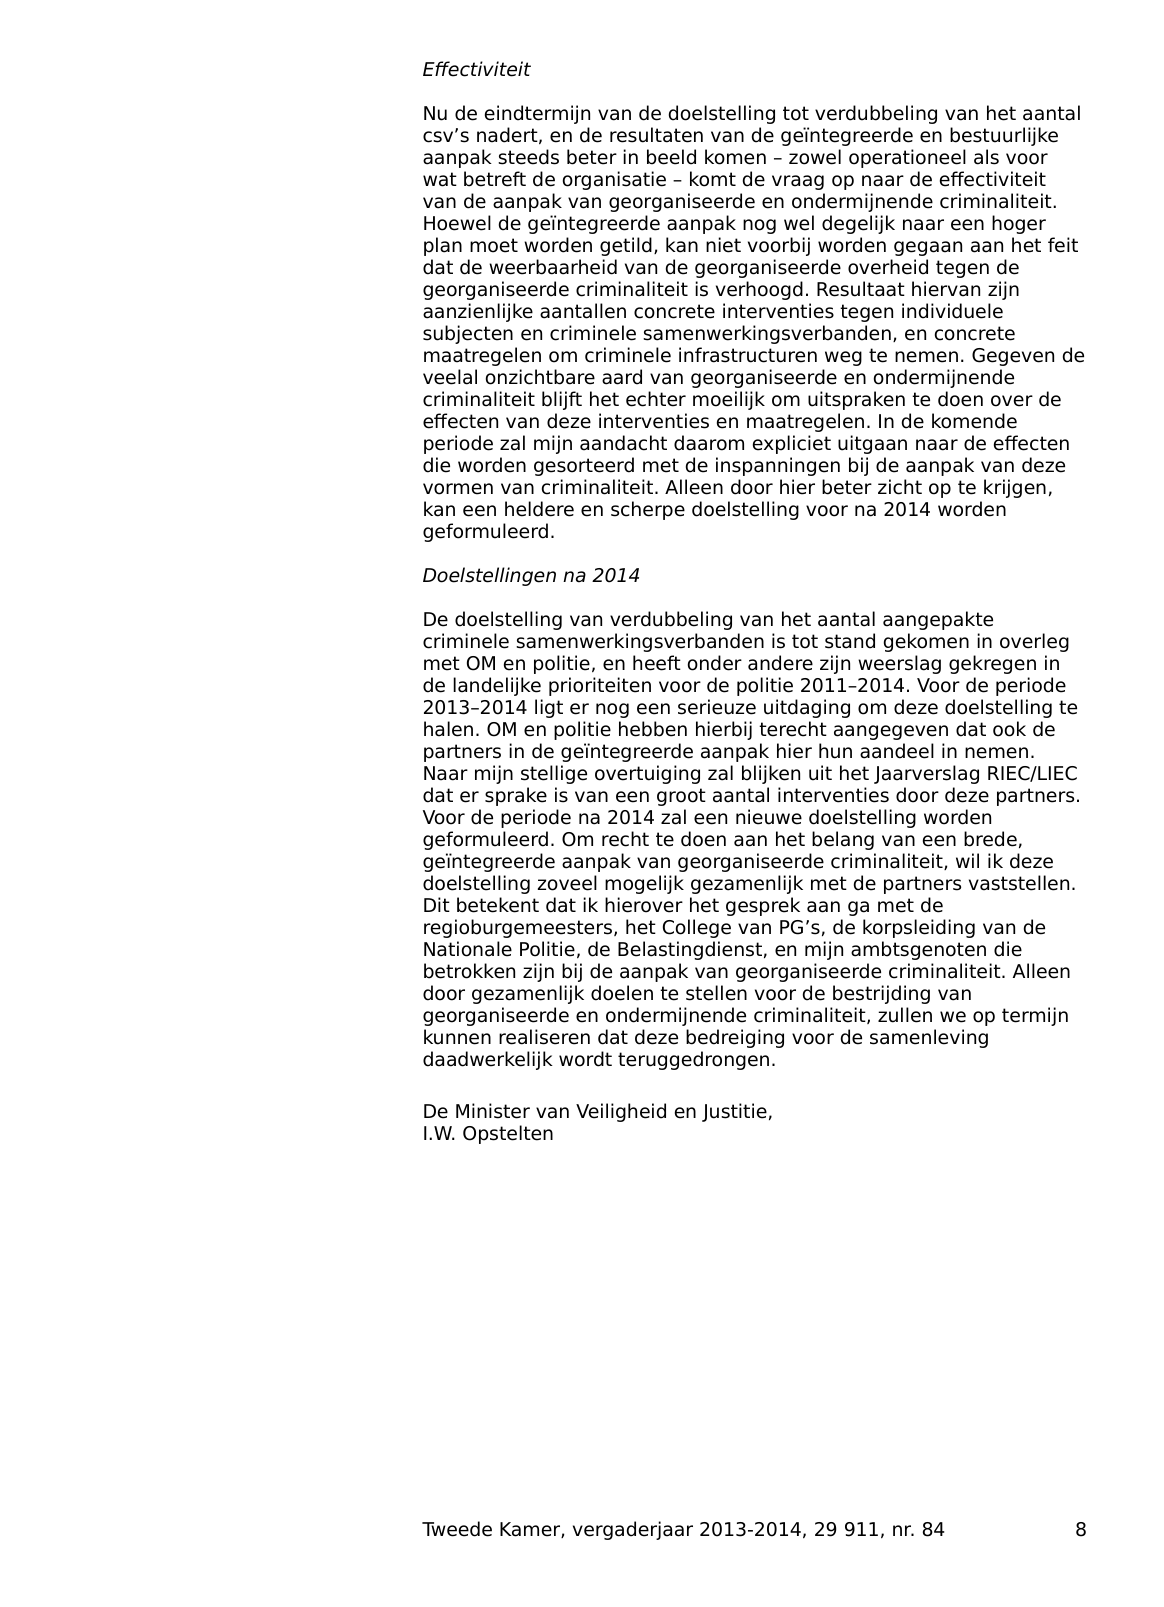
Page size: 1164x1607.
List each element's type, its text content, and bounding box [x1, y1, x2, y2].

text Nu de eindtermijn van de doelstelling tot verdubbeling van het aantal csv’s nadert, en de resultaten van de geïntegreerde en bestuurlijke aanpak steeds beter in beeld komen – zowel operationeel als voor wat betreft de organisatie – komt de vraag op naar de effectiviteit van de aanpak van georganiseerde en ondermijnende criminaliteit. Hoewel de geïntegreerde aanpak nog wel degelijk naar een hoger plan moet worden getild, kan niet voorbij worden gegaan aan het feit dat de weerbaarheid van de georganiseerde overheid tegen de georganiseerde criminaliteit is verhoogd. Resultaat hiervan zijn aanzienlijke aantallen concrete interventies tegen individuele subjecten en criminele samenwerkingsverbanden, en concrete maatregelen om criminele infrastructuren weg te nemen. Gegeven de veelal onzichtbare aard van georganiseerde en ondermijnende criminaliteit blijft het echter moeilijk om uitspraken te doen over de effecten van deze interventies en maatregelen. In de komende periode zal mijn aandacht daarom expliciet uitgaan naar de effecten die worden gesorteerd met de inspanningen bij de aanpak van deze vormen van criminaliteit. Alleen door hier beter zicht op te krijgen, kan een heldere en scherpe doelstelling voor na 2014 worden geformuleerd. [422, 103, 1087, 543]
text Voor de periode na 2014 zal een nieuwe doelstelling worden geformuleerd. Om recht te doen aan het belang van een brede, geïntegreerde aanpak van georganiseerde criminaliteit, wil ik deze doelstelling zoveel mogelijk gezamenlijk met de partners vaststellen. Dit betekent dat ik hierover het gesprek aan ga met de regioburgemeesters, het College van PG’s, de korpsleiding van de Nationale Politie, de Belastingdienst, en mijn ambtsgenoten die betrokken zijn bij de aanpak van georganiseerde criminaliteit. Alleen door gezamenlijk doelen te stellen voor de bestrijding van georganiseerde en ondermijnende criminaliteit, zullen we op termijn kunnen realiseren dat deze bedreiging voor de samenleving daadwerkelijk wordt teruggedrongen. [422, 807, 1087, 1071]
subtitle Effectiviteit [422, 59, 1087, 81]
text De Minister van Veiligheid en Justitie, I.W. Opstelten [422, 1101, 1087, 1145]
text De doelstelling van verdubbeling van het aantal aangepakte criminele samenwerkingsverbanden is tot stand gekomen in overleg met OM en politie, en heeft onder andere zijn weerslag gekregen in de landelijke prioriteiten voor de politie 2011–2014. Voor de periode 2013–2014 ligt er nog een serieuze uitdaging om deze doelstelling te halen. OM en politie hebben hierbij terecht aangegeven dat ook de partners in de geïntegreerde aanpak hier hun aandeel in nemen. Naar mijn stellige overtuiging zal blijken uit het Jaarverslag RIEC/LIEC dat er sprake is van een groot aantal interventies door deze partners. [422, 609, 1087, 807]
subtitle Doelstellingen na 2014 [422, 565, 1087, 587]
